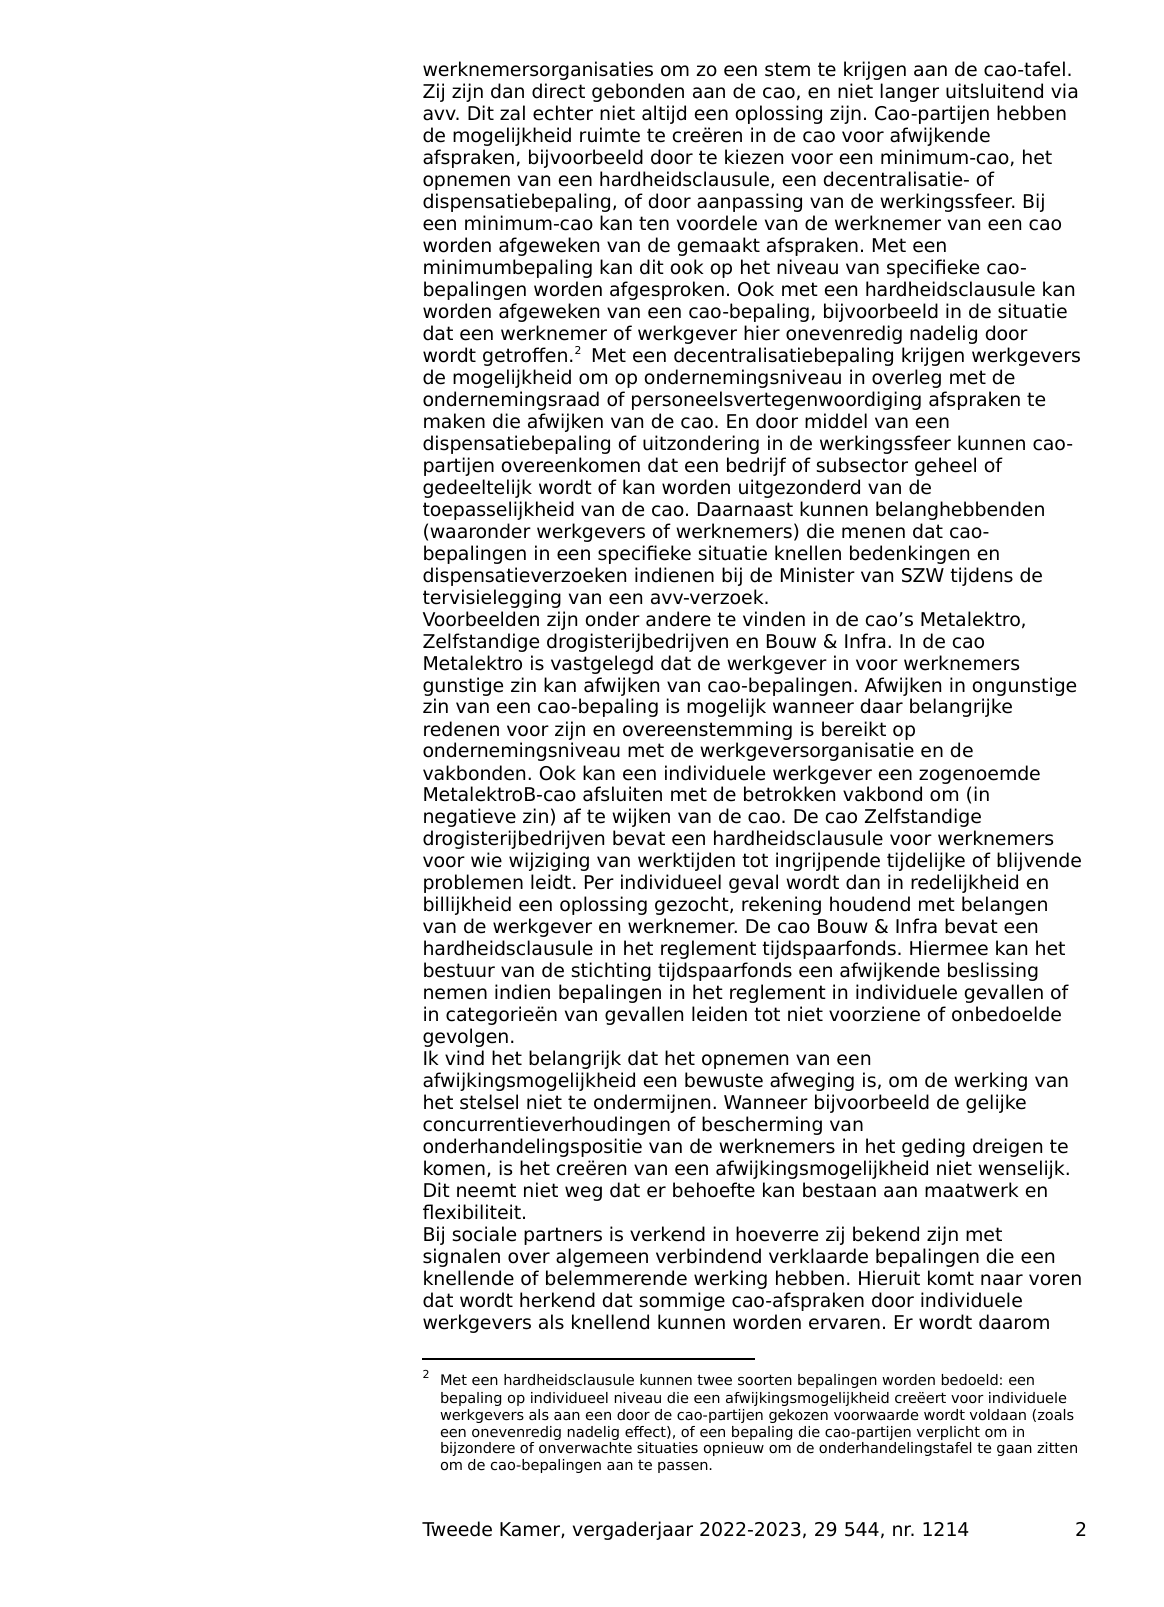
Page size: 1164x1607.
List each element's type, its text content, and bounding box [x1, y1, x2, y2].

text Bij sociale partners is verkend in hoeverre zij bekend zijn met signalen over algemeen verbindend verklaarde bepalingen die een knellende of belemmerende werking hebben. Hieruit komt naar voren dat wordt herkend dat sommige cao-afspraken door individuele werkgevers als knellend kunnen worden ervaren. Er wordt daarom [422, 1224, 1087, 1334]
text Ik vind het belangrijk dat het opnemen van een afwijkingsmogelijkheid een bewuste afweging is, om de werking van het stelsel niet te ondermijnen. Wanneer bijvoorbeeld de gelijke concurrentieverhoudingen of bescherming van onderhandelingspositie van de werknemers in het geding dreigen te komen, is het creëren van een afwijkingsmogelijkheid niet wenselijk. Dit neemt niet weg dat er behoefte kan bestaan aan maatwerk en flexibiliteit. [422, 1048, 1087, 1224]
text werknemersorganisaties om zo een stem te krijgen aan de cao-tafel. Zij zijn dan direct gebonden aan de cao, en niet langer uitsluitend via avv. Dit zal echter niet altijd een oplossing zijn. Cao-partijen hebben de mogelijkheid ruimte te creëren in de cao voor afwijkende afspraken, bijvoorbeeld door te kiezen voor een minimum-cao, het opnemen van een hardheidsclausule, een decentralisatie- of dispensatiebepaling, of door aanpassing van de werkingssfeer. Bij een minimum-cao kan ten voordele van de werknemer van een cao worden afgeweken van de gemaakt afspraken. Met een minimumbepaling kan dit ook op het niveau van specifieke cao-bepalingen worden afgesproken. Ook met een hardheidsclausule kan worden afgeweken van een cao-bepaling, bijvoorbeeld in de situatie dat een werknemer of werkgever hier onevenredig nadelig door wordt getroffen. Met een decentralisatiebepaling krijgen werkgevers de mogelijkheid om op ondernemingsniveau in overleg met de ondernemingsraad of personeelsvertegenwoordiging afspraken te maken die afwijken van de cao. En door middel van een dispensatiebepaling of uitzondering in de werkingssfeer kunnen cao-partijen overeenkomen dat een bedrijf of subsector geheel of gedeeltelijk wordt of kan worden uitgezonderd van de toepasselijkheid van de cao. Daarnaast kunnen belanghebbenden (waaronder werkgevers of werknemers) die menen dat cao-bepalingen in een specifieke situatie knellen bedenkingen en dispensatieverzoeken indienen bij de Minister van SZW tijdens de tervisielegging van een avv-verzoek. [422, 59, 1087, 608]
text Met een hardheidsclausule kunnen twee soorten bepalingen worden bedoeld: een bepaling op individueel niveau die een afwijkingsmogelijkheid creëert voor individuele werkgevers als aan een door de cao-partijen gekozen voorwaarde wordt voldaan (zoals een onevenredig nadelig effect), of een bepaling die cao-partijen verplicht om in bijzondere of onverwachte situaties opnieuw om de onderhandelingstafel te gaan zitten om de cao-bepalingen aan te passen. [422, 1368, 1087, 1474]
text Voorbeelden zijn onder andere te vinden in de cao’s Metalektro, Zelfstandige drogisterijbedrijven en Bouw & Infra. In de cao Metalektro is vastgelegd dat de werkgever in voor werknemers gunstige zin kan afwijken van cao-bepalingen. Afwijken in ongunstige zin van een cao-bepaling is mogelijk wanneer daar belangrijke redenen voor zijn en overeenstemming is bereikt op ondernemingsniveau met de werkgeversorganisatie en de vakbonden. Ook kan een individuele werkgever een zogenoemde MetalektroB-cao afsluiten met de betrokken vakbond om (in negatieve zin) af te wijken van de cao. De cao Zelfstandige drogisterijbedrijven bevat een hardheidsclausule voor werknemers voor wie wijziging van werktijden tot ingrijpende tijdelijke of blijvende problemen leidt. Per individueel geval wordt dan in redelijkheid en billijkheid een oplossing gezocht, rekening houdend met belangen van de werkgever en werknemer. De cao Bouw & Infra bevat een hardheidsclausule in het reglement tijdspaarfonds. Hiermee kan het bestuur van de stichting tijdspaarfonds een afwijkende beslissing nemen indien bepalingen in het reglement in individuele gevallen of in categorieën van gevallen leiden tot niet voorziene of onbedoelde gevolgen. [422, 608, 1087, 1048]
